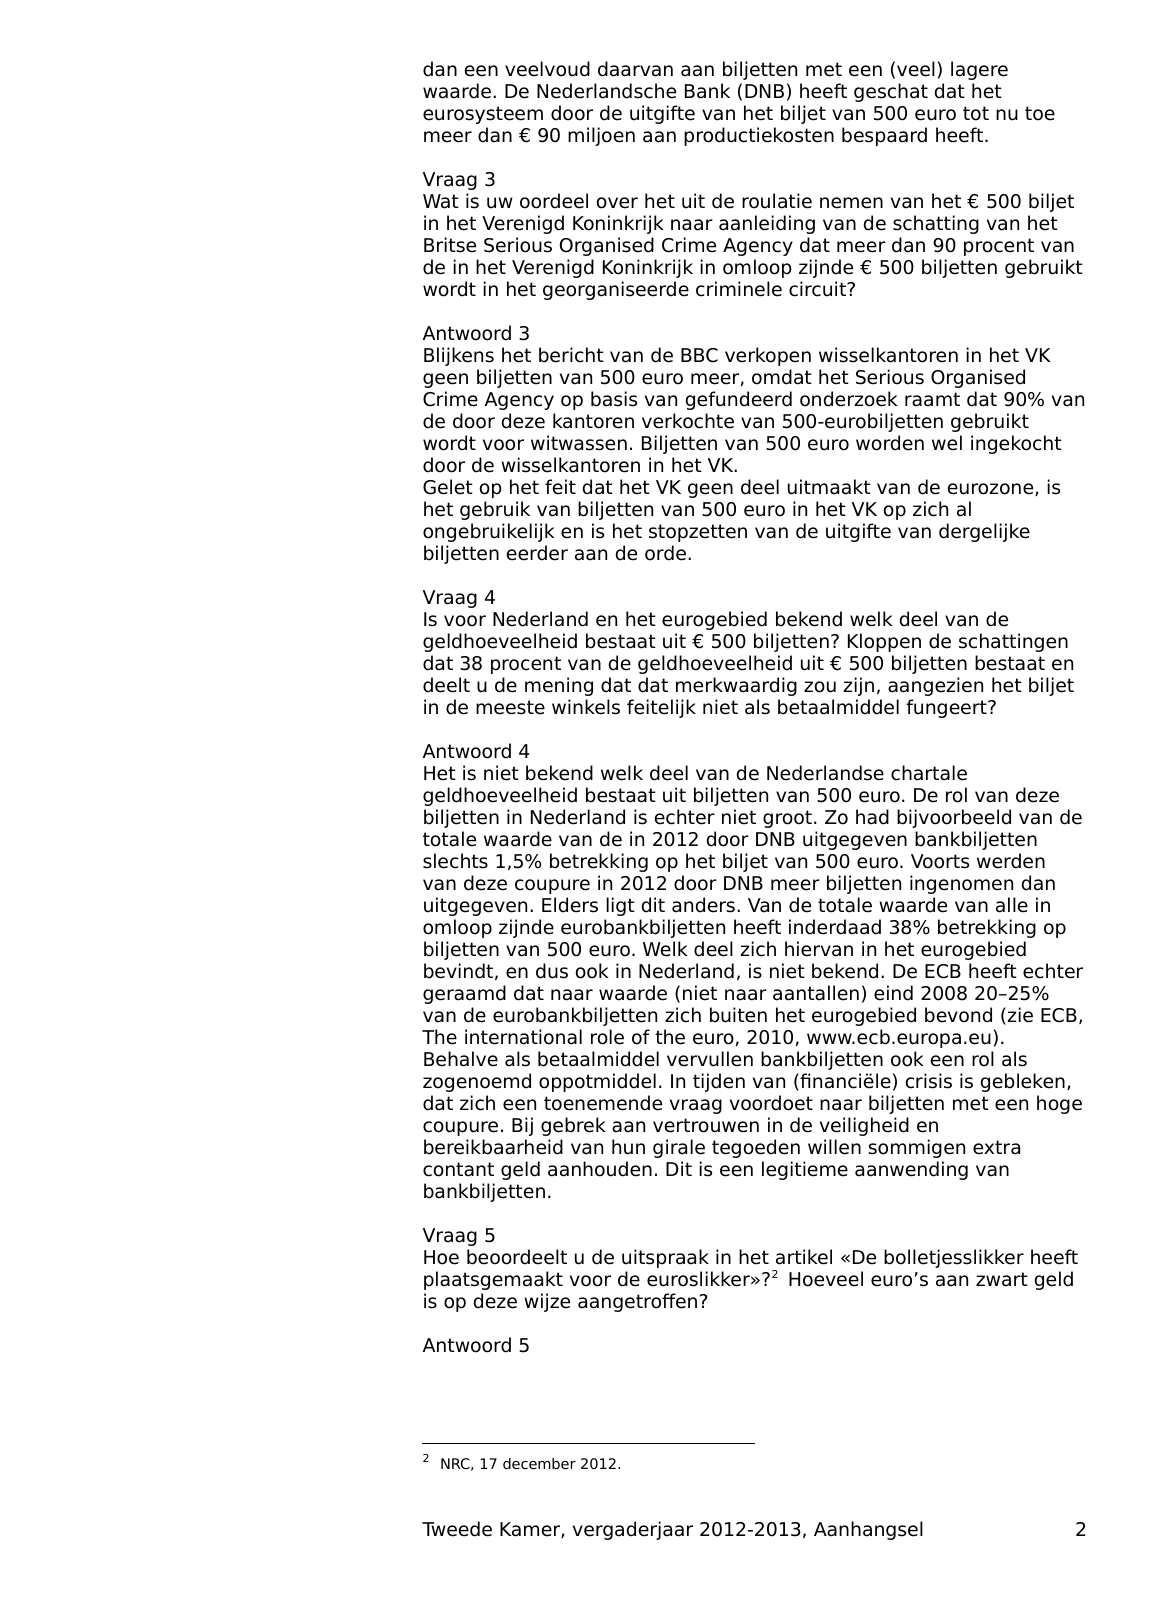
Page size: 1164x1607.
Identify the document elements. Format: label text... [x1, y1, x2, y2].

text Het is niet bekend welk deel van de Nederlandse chartale geldhoeveelheid bestaat uit biljetten van 500 euro. De rol van deze biljetten in Nederland is echter niet groot. Zo had bijvoorbeeld van de totale waarde van de in 2012 door DNB uitgegeven bankbiljetten slechts 1,5% betrekking op het biljet van 500 euro. Voorts werden van deze coupure in 2012 door DNB meer biljetten ingenomen dan uitgegeven. Elders ligt dit anders. Van de totale waarde van alle in omloop zijnde eurobankbiljetten heeft inderdaad 38% betrekking op biljetten van 500 euro. Welk deel zich hiervan in het eurogebied bevindt, en dus ook in Nederland, is niet bekend. De ECB heeft echter geraamd dat naar waarde (niet naar aantallen) eind 2008 20–25% van de eurobankbiljetten zich buiten het eurogebied bevond (zie ECB, The international role of the euro, 2010, www.ecb.europa.eu). [422, 763, 1087, 1049]
text Vraag 3 [422, 169, 1087, 191]
text Vraag 4 [422, 587, 1087, 609]
text Blijkens het bericht van de BBC verkopen wisselkantoren in het VK geen biljetten van 500 euro meer, omdat het Serious Organised Crime Agency op basis van gefundeerd onderzoek raamt dat 90% van de door deze kantoren verkochte van 500-eurobiljetten gebruikt wordt voor witwassen. Biljetten van 500 euro worden wel ingekocht door de wisselkantoren in het VK. [422, 345, 1087, 477]
text Antwoord 3 [422, 323, 1087, 345]
text Behalve als betaalmiddel vervullen bankbiljetten ook een rol als zogenoemd oppotmiddel. In tijden van (financiële) crisis is gebleken, dat zich een toenemende vraag voordoet naar biljetten met een hoge coupure. Bij gebrek aan vertrouwen in de veiligheid en bereikbaarheid van hun girale tegoeden willen sommigen extra contant geld aanhouden. Dit is een legitieme aanwending van bankbiljetten. [422, 1049, 1087, 1203]
text dan een veelvoud daarvan aan biljetten met een (veel) lagere waarde. De Nederlandsche Bank (DNB) heeft geschat dat het eurosysteem door de uitgifte van het biljet van 500 euro tot nu toe meer dan € 90 miljoen aan productiekosten bespaard heeft. [422, 59, 1087, 147]
text NRC, 17 december 2012. [422, 1452, 1087, 1474]
text Vraag 5 [422, 1225, 1087, 1247]
text Wat is uw oordeel over het uit de roulatie nemen van het € 500 biljet in het Verenigd Koninkrijk naar aanleiding van de schatting van het Britse Serious Organised Crime Agency dat meer dan 90 procent van de in het Verenigd Koninkrijk in omloop zijnde € 500 biljetten gebruikt wordt in het georganiseerde criminele circuit? [422, 191, 1087, 301]
text Is voor Nederland en het eurogebied bekend welk deel van de geldhoeveelheid bestaat uit € 500 biljetten? Kloppen de schattingen dat 38 procent van de geldhoeveelheid uit € 500 biljetten bestaat en deelt u de mening dat dat merkwaardig zou zijn, aangezien het biljet in de meeste winkels feitelijk niet als betaalmiddel fungeert? [422, 609, 1087, 719]
text Antwoord 5 [422, 1335, 1087, 1357]
text Hoe beoordeelt u de uitspraak in het artikel «De bolletjesslikker heeft plaatsgemaakt voor de euroslikker»? Hoeveel euro’s aan zwart geld is op deze wijze aangetroffen? [422, 1247, 1087, 1313]
text Antwoord 4 [422, 741, 1087, 763]
text Gelet op het feit dat het VK geen deel uitmaakt van de eurozone, is het gebruik van biljetten van 500 euro in het VK op zich al ongebruikelijk en is het stopzetten van de uitgifte van dergelijke biljetten eerder aan de orde. [422, 477, 1087, 565]
